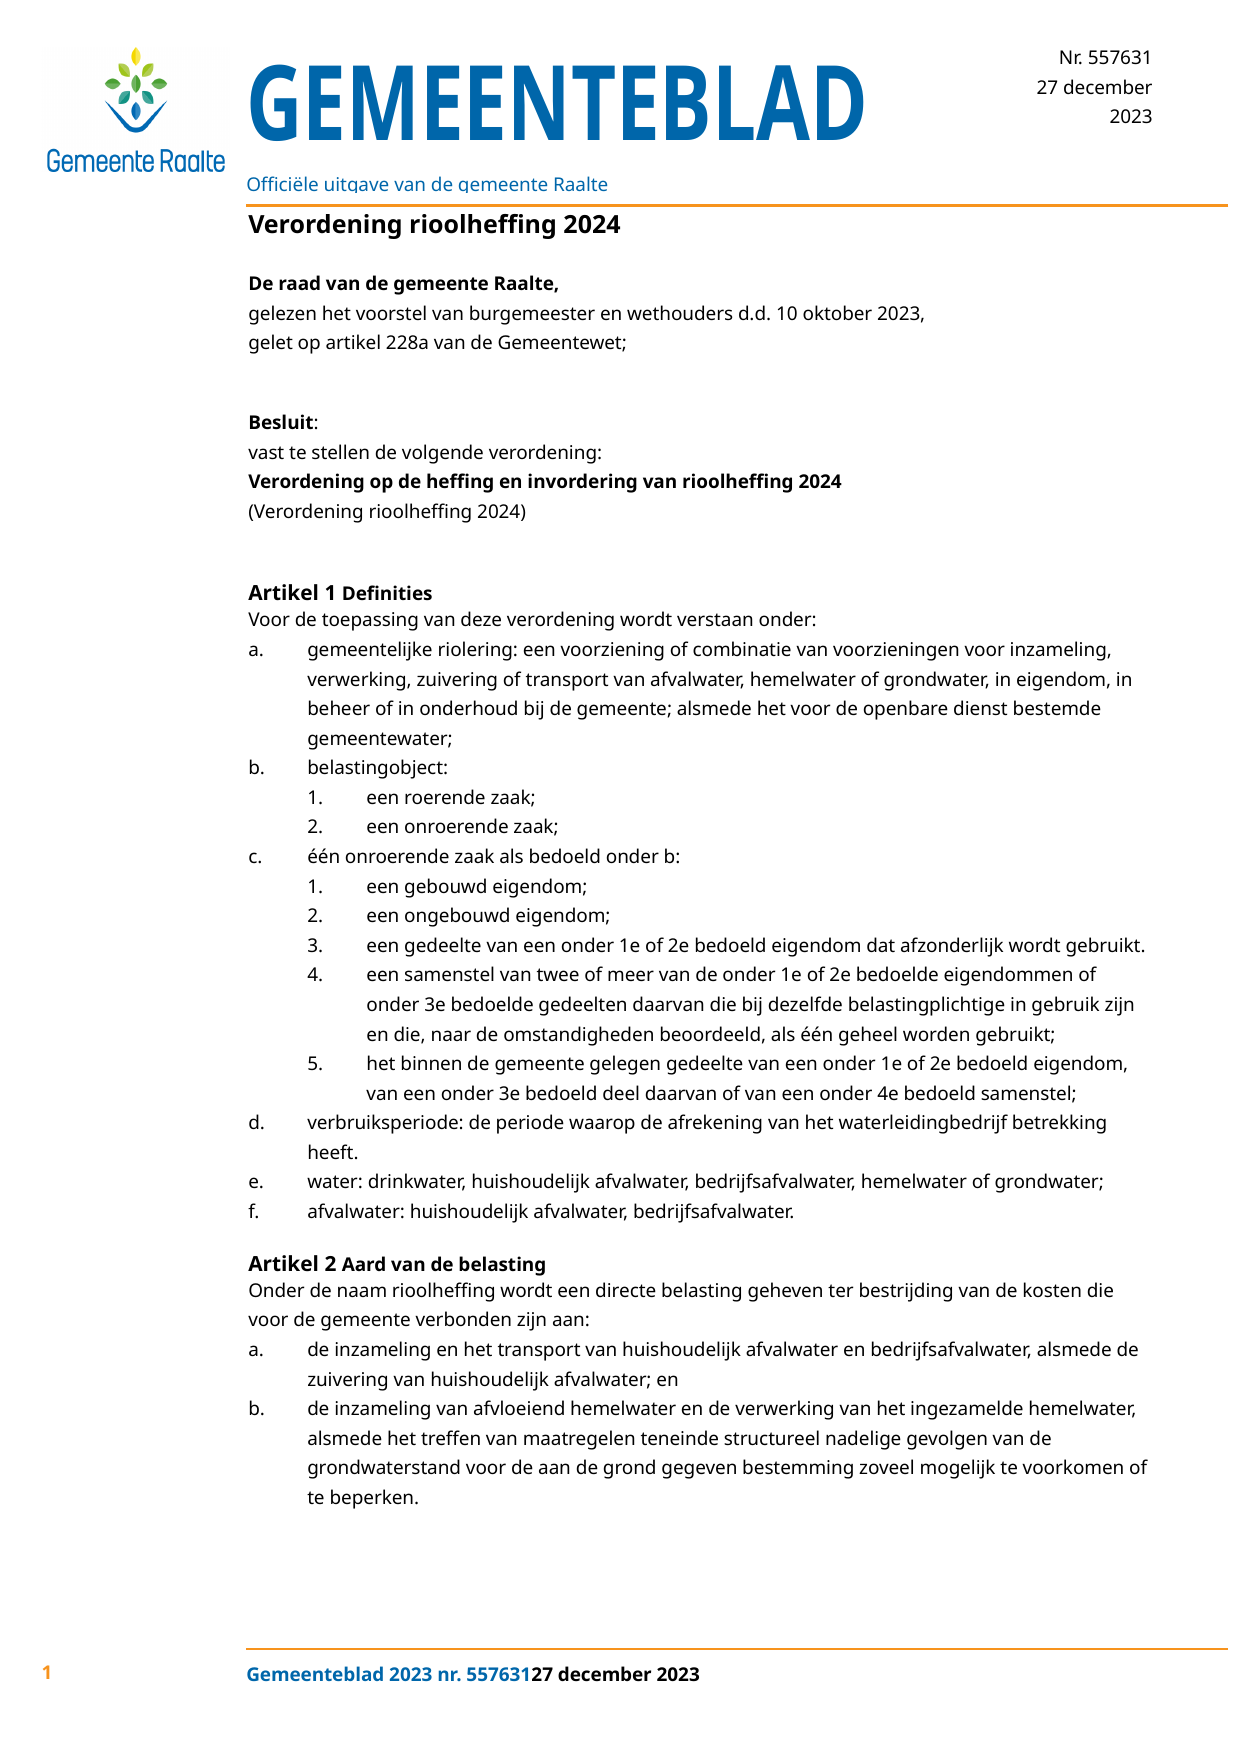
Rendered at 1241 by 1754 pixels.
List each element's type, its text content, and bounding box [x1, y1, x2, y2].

list een gebouwd eigendom; [307, 873, 1152, 898]
text Artikel 1 Definities [248, 578, 1152, 607]
list verbruiksperiode: de periode waarop de afrekening van het waterleidingbedrijf betrekking heeft. [248, 1109, 1152, 1165]
text Voor de toepassing van deze verordening wordt verstaan onder: [248, 607, 1152, 632]
list de inzameling en het transport van huishoudelijk afvalwater en bedrijfsafvalwater, alsmede de zuivering van huishoudelijk afvalwater; en [248, 1336, 1152, 1392]
list de inzameling van afvloeiend hemelwater en de verwerking van het ingezamelde hemelwater, alsmede het treffen van maatregelen teneinde structureel nadelige gevolgen van de grondwaterstand voor de aan de grond gegeven bestemming zoveel mogelijk te voorkomen of te beperken. [248, 1395, 1152, 1510]
list belastingobject: [248, 754, 1152, 780]
text Verordening rioolheffing 2024 [248, 207, 1152, 241]
list gemeentelijke riolering: een voorziening of combinatie van voorzieningen voor inzameling, verwerking, zuivering of transport van afvalwater, hemelwater of grondwater, in eigendom, in beheer of in onderhoud bij de gemeente; alsmede het voor de openbare dienst bestemde gemeentewater; [248, 636, 1152, 751]
text De raad van de gemeente Raalte, [248, 270, 1152, 296]
text Artikel 2 Aard van de belasting [248, 1249, 1152, 1277]
text (Verordening rioolheffing 2024) [248, 498, 1152, 524]
picture [41, 47, 231, 172]
list een ongebouwd eigendom; [307, 902, 1152, 928]
text Besluit: [248, 409, 1152, 435]
list water: drinkwater, huishoudelijk afvalwater, bedrijfsafvalwater, hemelwater of grondwater; [248, 1169, 1152, 1194]
list het binnen de gemeente gelegen gedeelte van een onder 1e of 2e bedoeld eigendom, van een onder 3e bedoeld deel daarvan of van een onder 4e bedoeld samenstel; [307, 1050, 1152, 1106]
text gelezen het voorstel van burgemeester en wethouders d.d. 10 oktober 2023, [248, 300, 1152, 326]
list afvalwater: huishoudelijk afvalwater, bedrijfsafvalwater. [248, 1198, 1152, 1224]
text gelet op artikel 228a van de Gemeentewet; [248, 329, 1152, 355]
list één onroerende zaak als bedoeld onder b: [248, 843, 1152, 869]
text Verordening op de heffing en invordering van rioolheffing 2024 [248, 468, 1152, 494]
list een onroerende zaak; [307, 814, 1152, 839]
list een samenstel van twee of meer van de onder 1e of 2e bedoelde eigendommen of onder 3e bedoelde gedeelten daarvan die bij dezelfde belastingplichtige in gebruik zijn en die, naar de omstandigheden beoordeeld, als één geheel worden gebruikt; [307, 962, 1152, 1046]
text Onder de naam rioolheffing wordt een directe belasting geheven ter bestrijding van de kosten die voor de gemeente verbonden zijn aan: [248, 1277, 1152, 1332]
list een gedeelte van een onder 1e of 2e bedoeld eigendom dat afzonderlijk wordt gebruikt. [307, 932, 1152, 958]
text vast te stellen de volgende verordening: [248, 439, 1152, 465]
list een roerende zaak; [307, 784, 1152, 810]
